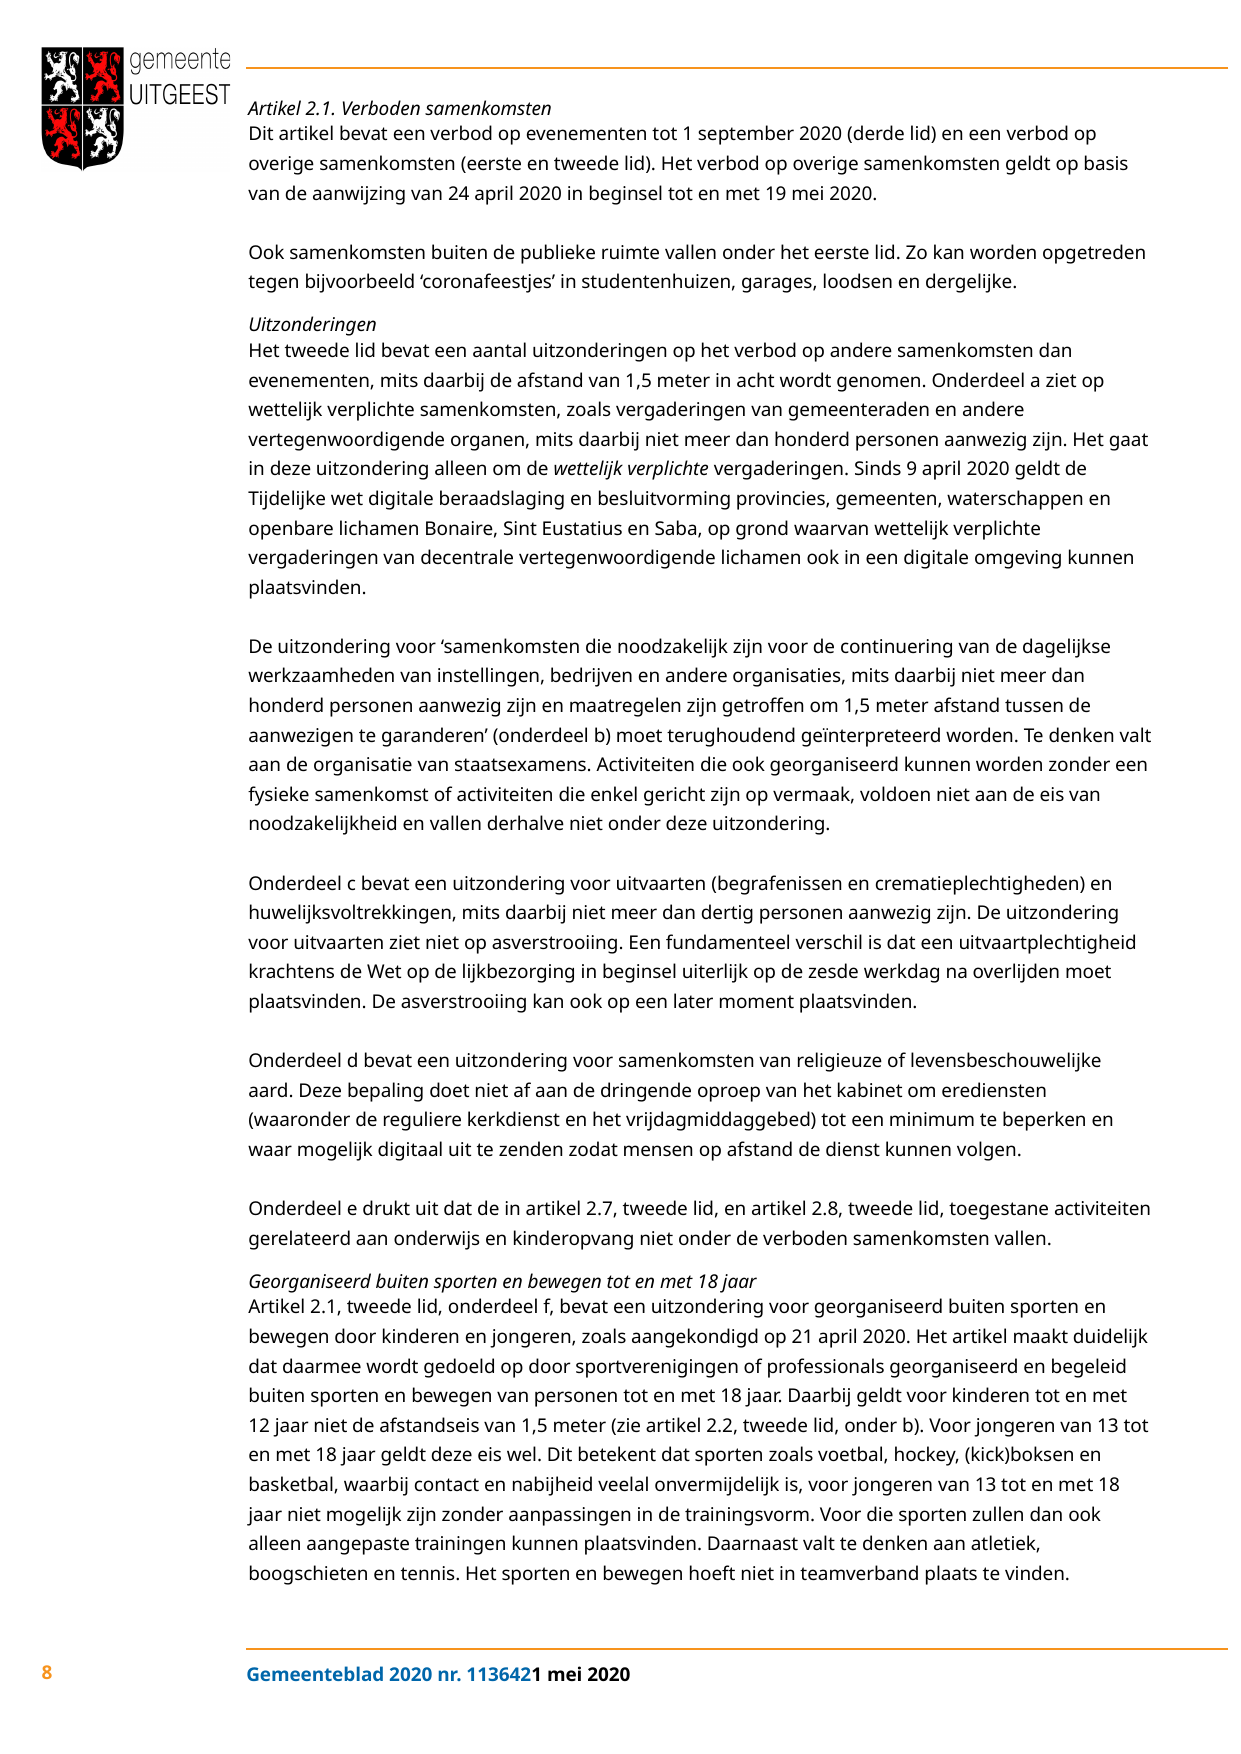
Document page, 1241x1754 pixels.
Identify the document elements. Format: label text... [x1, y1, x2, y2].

picture [41, 47, 231, 172]
text Artikel 2.1. Verboden samenkomsten [248, 95, 1152, 121]
text Artikel 2.1, tweede lid, onderdeel f, bevat een uitzondering voor georganiseerd buiten sporten en bewegen door kinderen en jongeren, zoals aangekondigd op 21 april 2020. Het artikel maakt duidelijk dat daarmee wordt gedoeld op door sportverenigingen of professionals georganiseerd en begeleid buiten sporten en bewegen van personen tot en met 18 jaar. Daarbij geldt voor kinderen tot en met 12 jaar niet de afstandseis van 1,5 meter (zie artikel 2.2, tweede lid, onder b). Voor jongeren van 13 tot en met 18 jaar geldt deze eis wel. Dit betekent dat sporten zoals voetbal, hockey, (kick)boksen en basketbal, waarbij contact en nabijheid veelal onvermijdelijk is, voor jongeren van 13 tot en met 18 jaar niet mogelijk zijn zonder aanpassingen in de trainingsvorm. Voor die sporten zullen dan ook alleen aangepaste trainingen kunnen plaatsvinden. Daarnaast valt te denken aan atletiek, boogschieten en tennis. Het sporten en bewegen hoeft niet in teamverband plaats te vinden. [248, 1294, 1152, 1586]
text Dit artikel bevat een verbod op evenementen tot 1 september 2020 (derde lid) en een verbod op overige samenkomsten (eerste en tweede lid). Het verbod op overige samenkomsten geldt op basis van de aanwijzing van 24 april 2020 in beginsel tot en met 19 mei 2020. [248, 121, 1152, 205]
text Onderdeel e drukt uit dat de in artikel 2.7, tweede lid, en artikel 2.8, tweede lid, toegestane activiteiten gerelateerd aan onderwijs en kinderopvang niet onder de verboden samenkomsten vallen. [248, 1195, 1152, 1251]
text De uitzondering voor ‘samenkomsten die noodzakelijk zijn voor de continuering van de dagelijkse werkzaamheden van instellingen, bedrijven en andere organisaties, mits daarbij niet meer dan honderd personen aanwezig zijn en maatregelen zijn getroffen om 1,5 meter afstand tussen de aanwezigen te garanderen’ (onderdeel b) moet terughoudend geïnterpreteerd worden. Te denken valt aan de organisatie van staatsexamens. Activiteiten die ook georganiseerd kunnen worden zonder een fysieke samenkomst of activiteiten die enkel gericht zijn op vermaak, voldoen niet aan de eis van noodzakelijkheid en vallen derhalve niet onder deze uitzondering. [248, 633, 1152, 836]
text Onderdeel c bevat een uitzondering voor uitvaarten (begrafenissen en crematieplechtigheden) en huwelijksvoltrekkingen, mits daarbij niet meer dan dertig personen aanwezig zijn. De uitzondering voor uitvaarten ziet niet op asverstrooiing. Een fundamenteel verschil is dat een uitvaartplechtigheid krachtens de Wet op de lijkbezorging in beginsel uiterlijk op de zesde werkdag na overlijden moet plaatsvinden. De asverstrooiing kan ook op een later moment plaatsvinden. [248, 870, 1152, 1014]
text Het tweede lid bevat een aantal uitzonderingen op het verbod op andere samenkomsten dan evenementen, mits daarbij de afstand van 1,5 meter in acht wordt genomen. Onderdeel a ziet op wettelijk verplichte samenkomsten, zoals vergaderingen van gemeenteraden en andere vertegenwoordigende organen, mits daarbij niet meer dan honderd personen aanwezig zijn. Het gaat in deze uitzondering alleen om de wettelijk verplichte vergaderingen. Sinds 9 april 2020 geldt de Tijdelijke wet digitale beraadslaging en besluitvorming provincies, gemeenten, waterschappen en openbare lichamen Bonaire, Sint Eustatius en Saba, op grond waarvan wettelijk verplichte vergaderingen van decentrale vertegenwoordigende lichamen ook in een digitale omgeving kunnen plaatsvinden. [248, 337, 1152, 600]
text Ook samenkomsten buiten de publieke ruimte vallen onder het eerste lid. Zo kan worden opgetreden tegen bijvoorbeeld ‘coronafeestjes’ in studentenhuizen, garages, loodsen en dergelijke. [248, 239, 1152, 294]
text Uitzonderingen [248, 312, 1152, 337]
text Georganiseerd buiten sporten en bewegen tot en met 18 jaar [248, 1268, 1152, 1294]
text Onderdeel d bevat een uitzondering voor samenkomsten van religieuze of levensbeschouwelijke aard. Deze bepaling doet niet af aan de dringende oproep van het kabinet om erediensten (waaronder de reguliere kerkdienst en het vrijdagmiddaggebed) tot een minimum te beperken en waar mogelijk digitaal uit te zenden zodat mensen op afstand de dienst kunnen volgen. [248, 1047, 1152, 1162]
